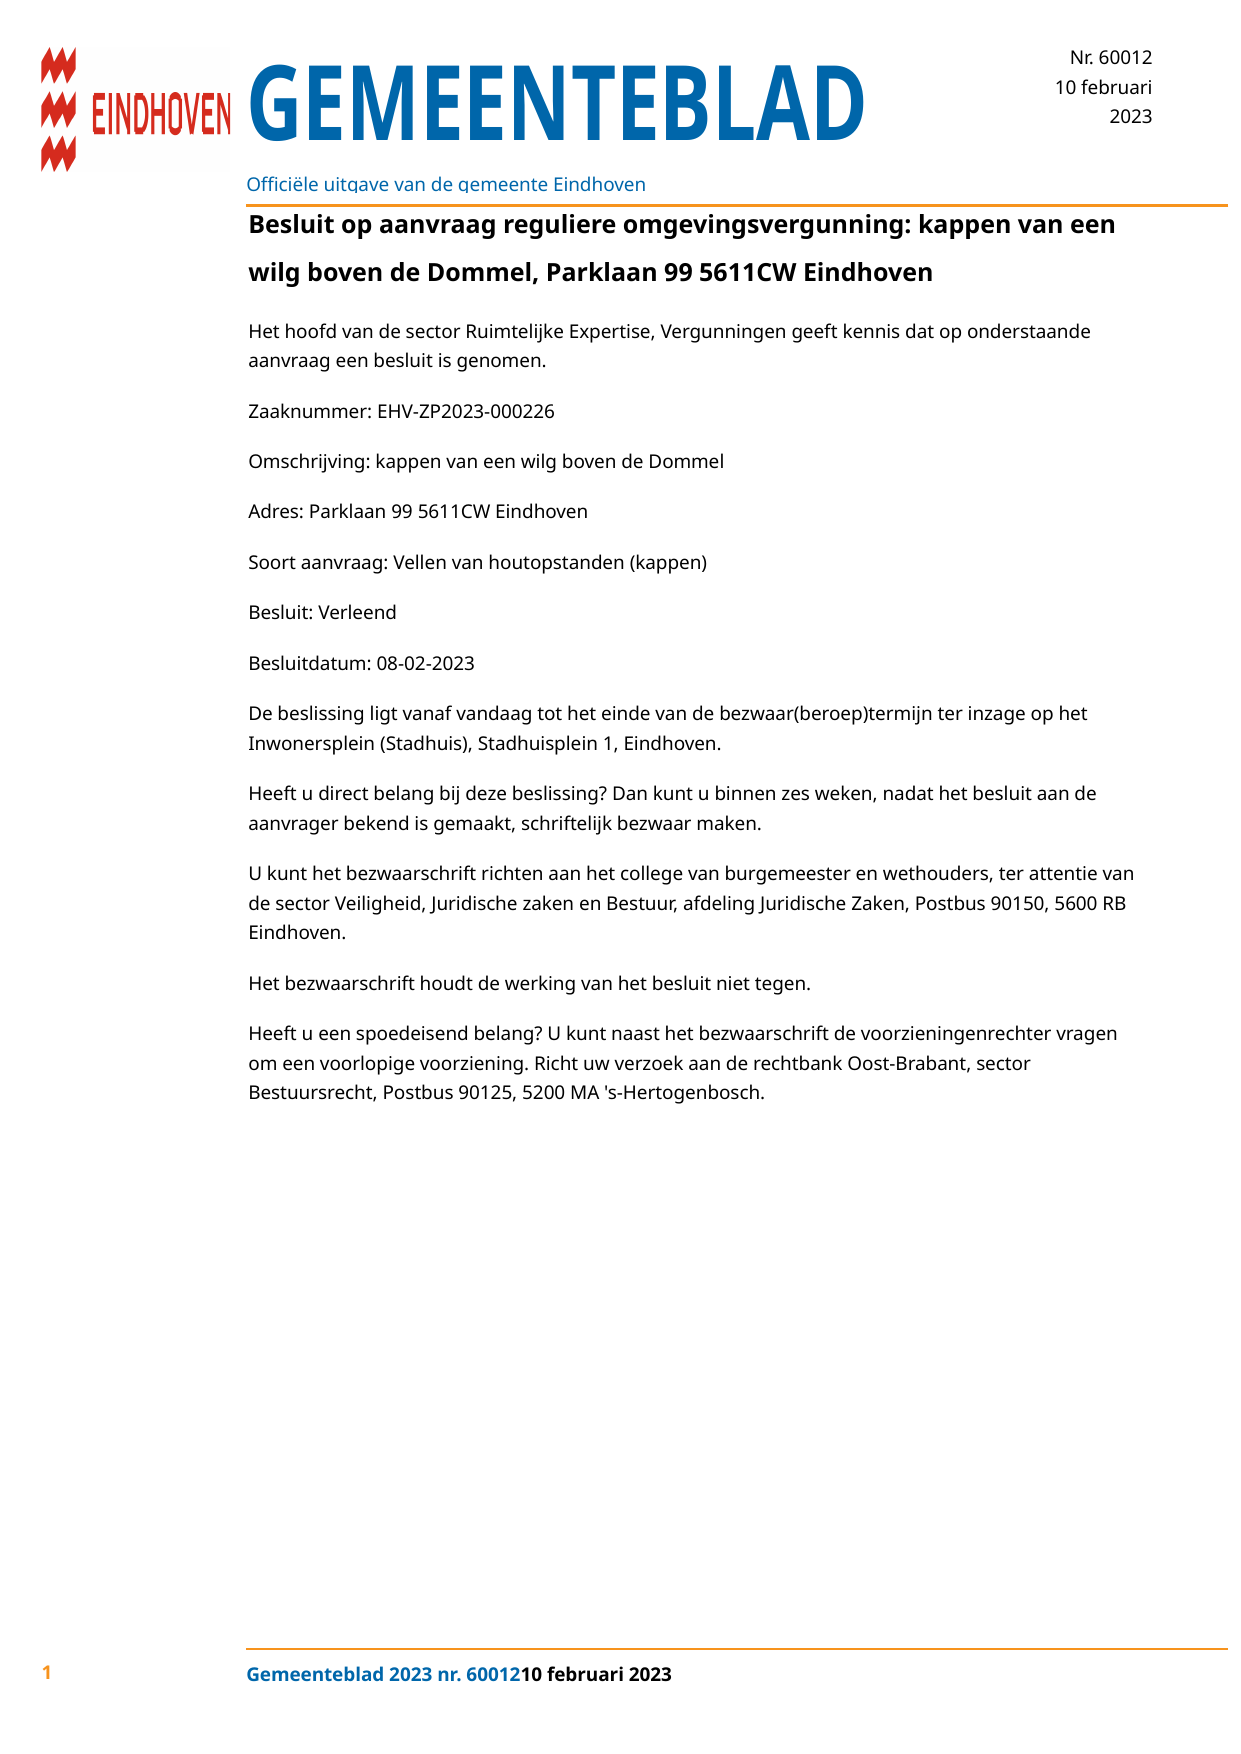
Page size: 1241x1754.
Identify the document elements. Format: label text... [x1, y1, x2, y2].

text De beslissing ligt vanaf vandaag tot het einde van de bezwaar(beroep)termijn ter inzage op het Inwonersplein (Stadhuis), Stadhuisplein 1, Eindhoven. [248, 700, 1152, 756]
text Besluitdatum: 08-02-2023 [248, 650, 1152, 676]
text Soort aanvraag: Vellen van houtopstanden (kappen) [248, 549, 1152, 575]
text Heeft u een spoedeisend belang? U kunt naast het bezwaarschrift de voorzieningenrechter vragen om een voorlopige voorziening. Richt uw verzoek aan de rechtbank Oost-Brabant, sector Bestuursrecht, Postbus 90125, 5200 MA 's-Hertogenbosch. [248, 1020, 1152, 1105]
text Besluit op aanvraag reguliere omgevingsvergunning: kappen van een wilg boven de Dommel, Parklaan 99 5611CW Eindhoven [248, 207, 1152, 288]
text Het bezwaarschrift houdt de werking van het besluit niet tegen. [248, 970, 1152, 996]
text Omschrijving: kappen van een wilg boven de Dommel [248, 448, 1152, 474]
text Zaaknummer: EHV-ZP2023-000226 [248, 398, 1152, 424]
text Adres: Parklaan 99 5611CW Eindhoven [248, 499, 1152, 524]
text Heeft u direct belang bij deze beslissing? Dan kunt u binnen zes weken, nadat het besluit aan de aanvrager bekend is gemaakt, schriftelijk bezwaar maken. [248, 780, 1152, 836]
text Het hoofd van de sector Ruimtelijke Expertise, Vergunningen geeft kennis dat op onderstaande aanvraag een besluit is genomen. [248, 318, 1152, 373]
text Besluit: Verleend [248, 599, 1152, 625]
text U kunt het bezwaarschrift richten aan het college van burgemeester en wethouders, ter attentie van de sector Veiligheid, Juridische zaken en Bestuur, afdeling Juridische Zaken, Postbus 90150, 5600 RB Eindhoven. [248, 860, 1152, 945]
picture [41, 47, 231, 172]
